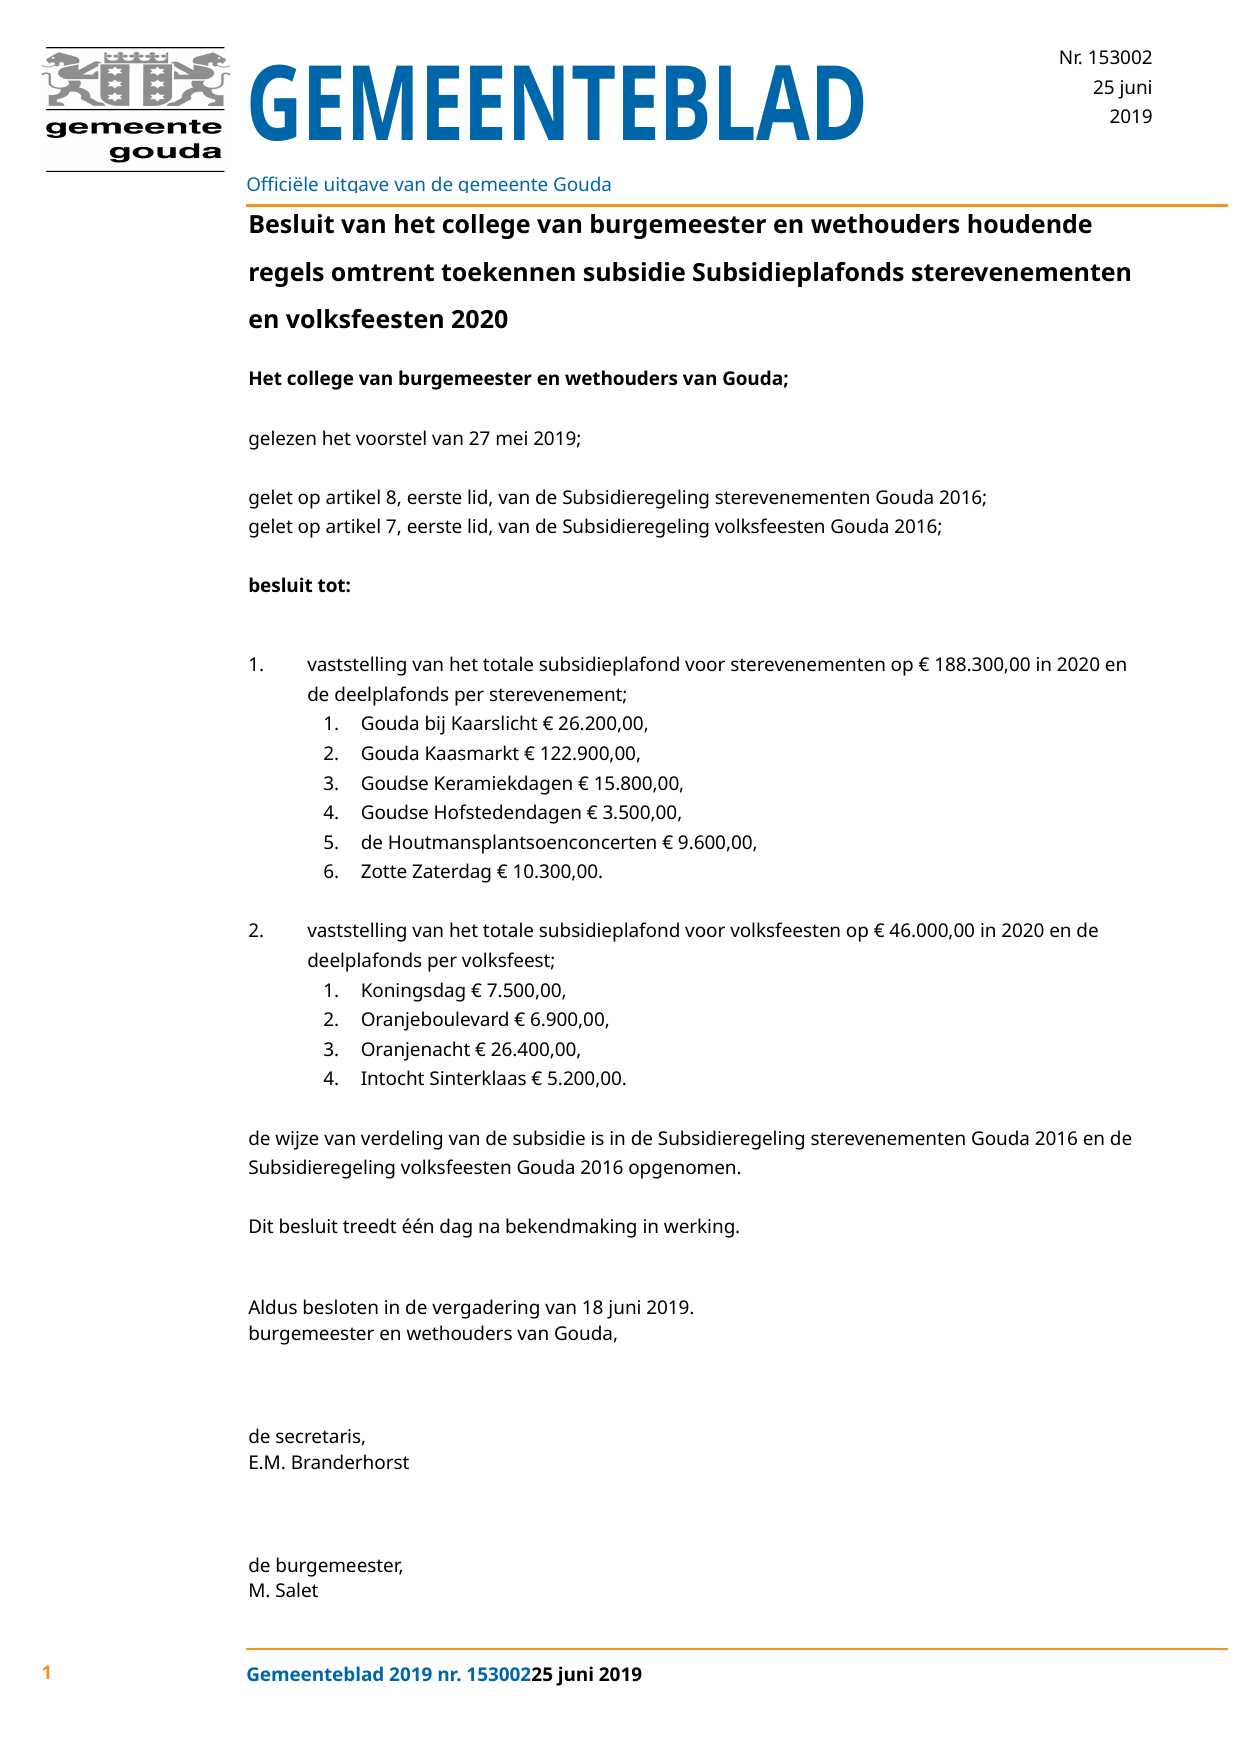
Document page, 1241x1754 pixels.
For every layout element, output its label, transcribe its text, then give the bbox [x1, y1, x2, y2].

text Besluit van het college van burgemeester en wethouders houdende regels omtrent toekennen subsidie Subsidieplafonds sterevenementen en volksfeesten 2020 [248, 207, 1152, 336]
list Intocht Sinterklaas € 5.200,00. [323, 1066, 1152, 1091]
text burgemeester en wethouders van Gouda, [248, 1320, 1152, 1346]
text Dit besluit treedt één dag na bekendmaking in werking. [248, 1213, 1152, 1239]
picture [41, 47, 231, 172]
text M. Salet [248, 1578, 1152, 1603]
text gelet op artikel 8, eerste lid, van de Subsidieregeling sterevenementen Gouda 2016; [248, 484, 1152, 509]
text de burgemeester, [248, 1552, 1152, 1578]
text Aldus besloten in de vergadering van 18 juni 2019. [248, 1294, 1152, 1320]
text de wijze van verdeling van de subsidie is in de Subsidieregeling sterevenementen Gouda 2016 en de Subsidieregeling volksfeesten Gouda 2016 opgenomen. [248, 1125, 1152, 1180]
text Het college van burgemeester en wethouders van Gouda; [248, 366, 1152, 391]
list Koningsdag € 7.500,00, [323, 977, 1152, 1003]
list Zotte Zaterdag € 10.300,00. [323, 858, 1152, 884]
text E.M. Branderhorst [248, 1449, 1152, 1475]
text gelezen het voorstel van 27 mei 2019; [248, 425, 1152, 450]
list Goudse Hofstedendagen € 3.500,00, [323, 799, 1152, 825]
text de secretaris, [248, 1423, 1152, 1449]
list Gouda Kaasmarkt € 122.900,00, [323, 740, 1152, 766]
text besluit tot: [248, 573, 1152, 598]
text gelet op artikel 7, eerste lid, van de Subsidieregeling volksfeesten Gouda 2016; [248, 513, 1152, 539]
list de Houtmansplantsoenconcerten € 9.600,00, [323, 829, 1152, 855]
list vaststelling van het totale subsidieplafond voor volksfeesten op € 46.000,00 in 2020 en de deelplafonds per volksfeest; [248, 918, 1152, 973]
list Goudse Keramiekdagen € 15.800,00, [323, 770, 1152, 796]
list vaststelling van het totale subsidieplafond voor sterevenementen op € 188.300,00 in 2020 en de deelplafonds per sterevenement; [248, 651, 1152, 707]
list Gouda bij Kaarslicht € 26.200,00, [323, 711, 1152, 736]
list Oranjeboulevard € 6.900,00, [323, 1006, 1152, 1032]
list Oranjenacht € 26.400,00, [323, 1036, 1152, 1062]
